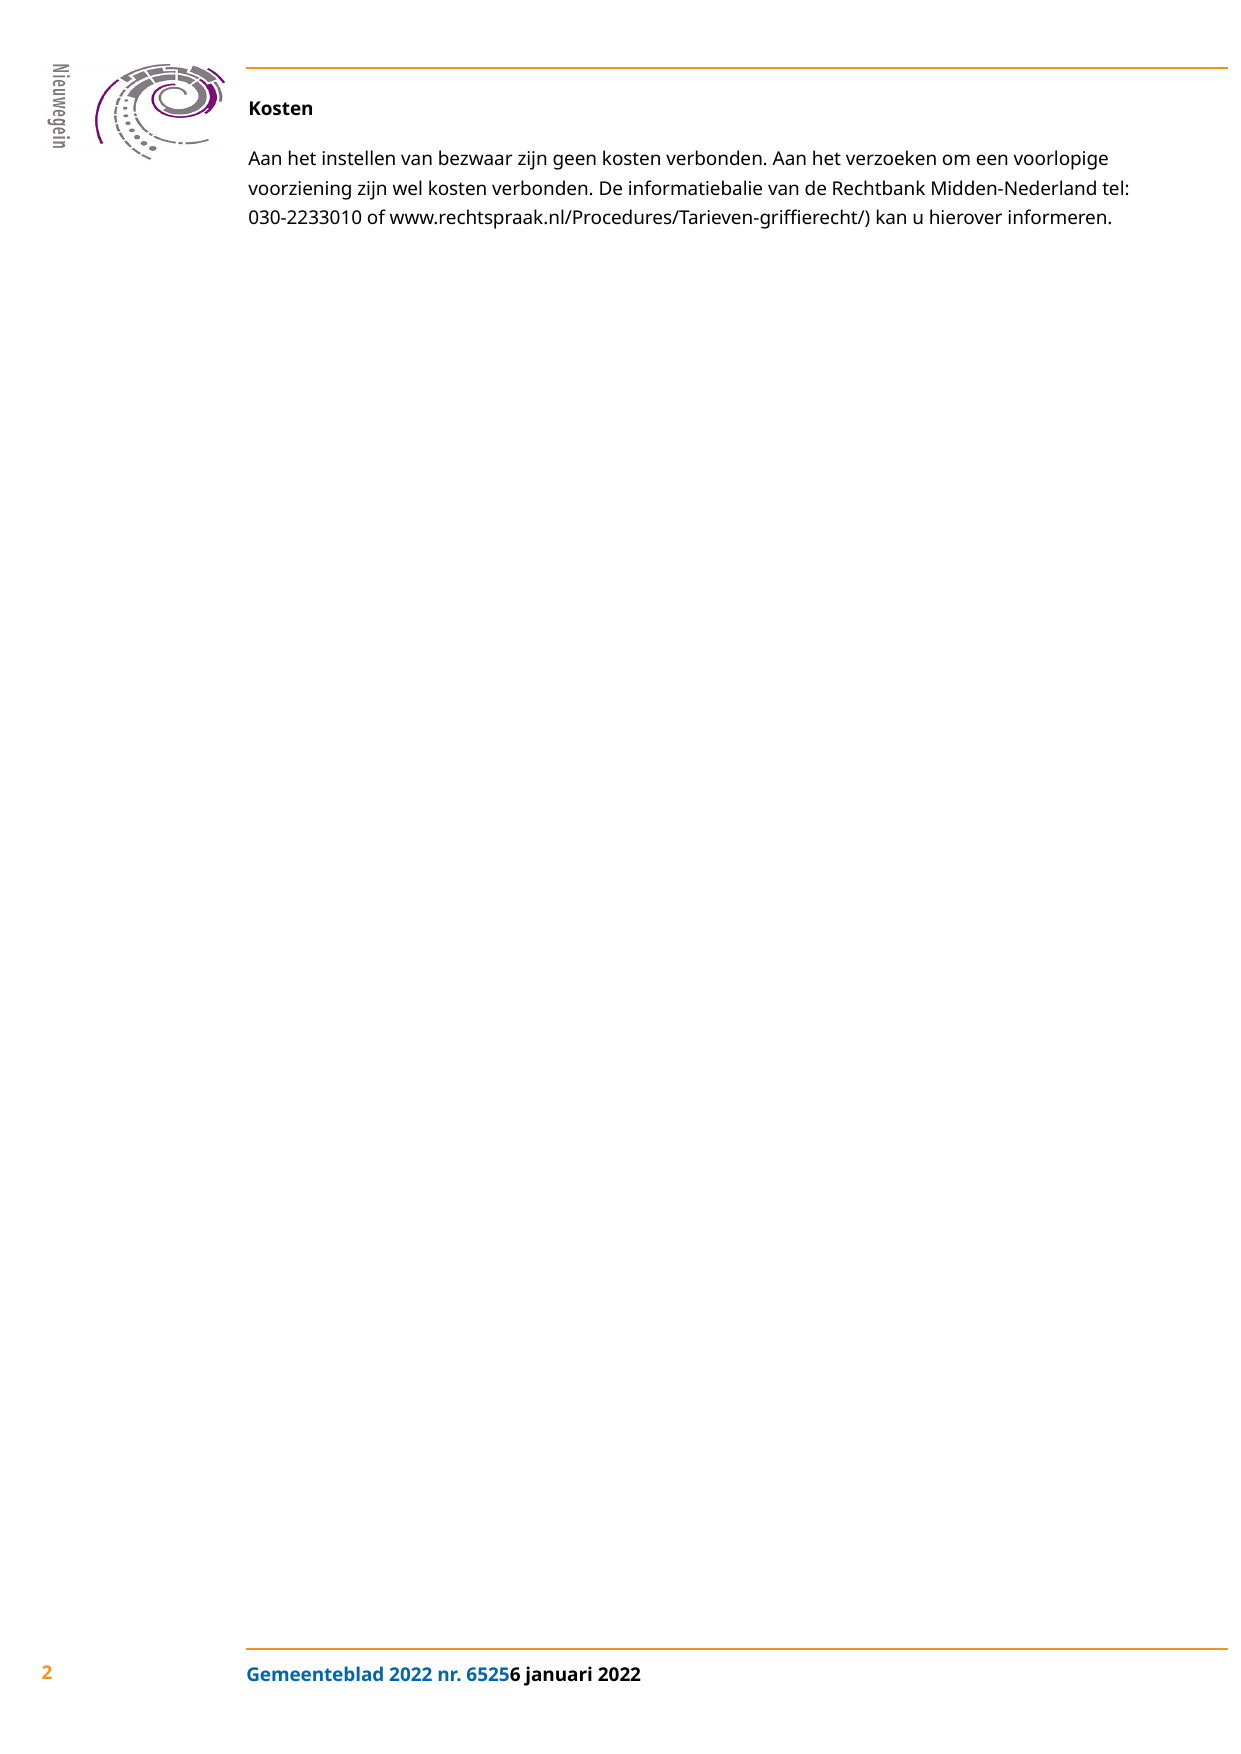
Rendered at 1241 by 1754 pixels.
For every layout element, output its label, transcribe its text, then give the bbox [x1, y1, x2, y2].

text Kosten [248, 95, 1152, 121]
text Aan het instellen van bezwaar zijn geen kosten verbonden. Aan het verzoeken om een voorlopige voorziening zijn wel kosten verbonden. De informatiebalie van de Rechtbank Midden-Nederland tel: 030-2233010 of www.rechtspraak.nl/Procedures/Tarieven-griffierecht/) kan u hierover informeren. [248, 145, 1152, 230]
picture [41, 47, 231, 172]
